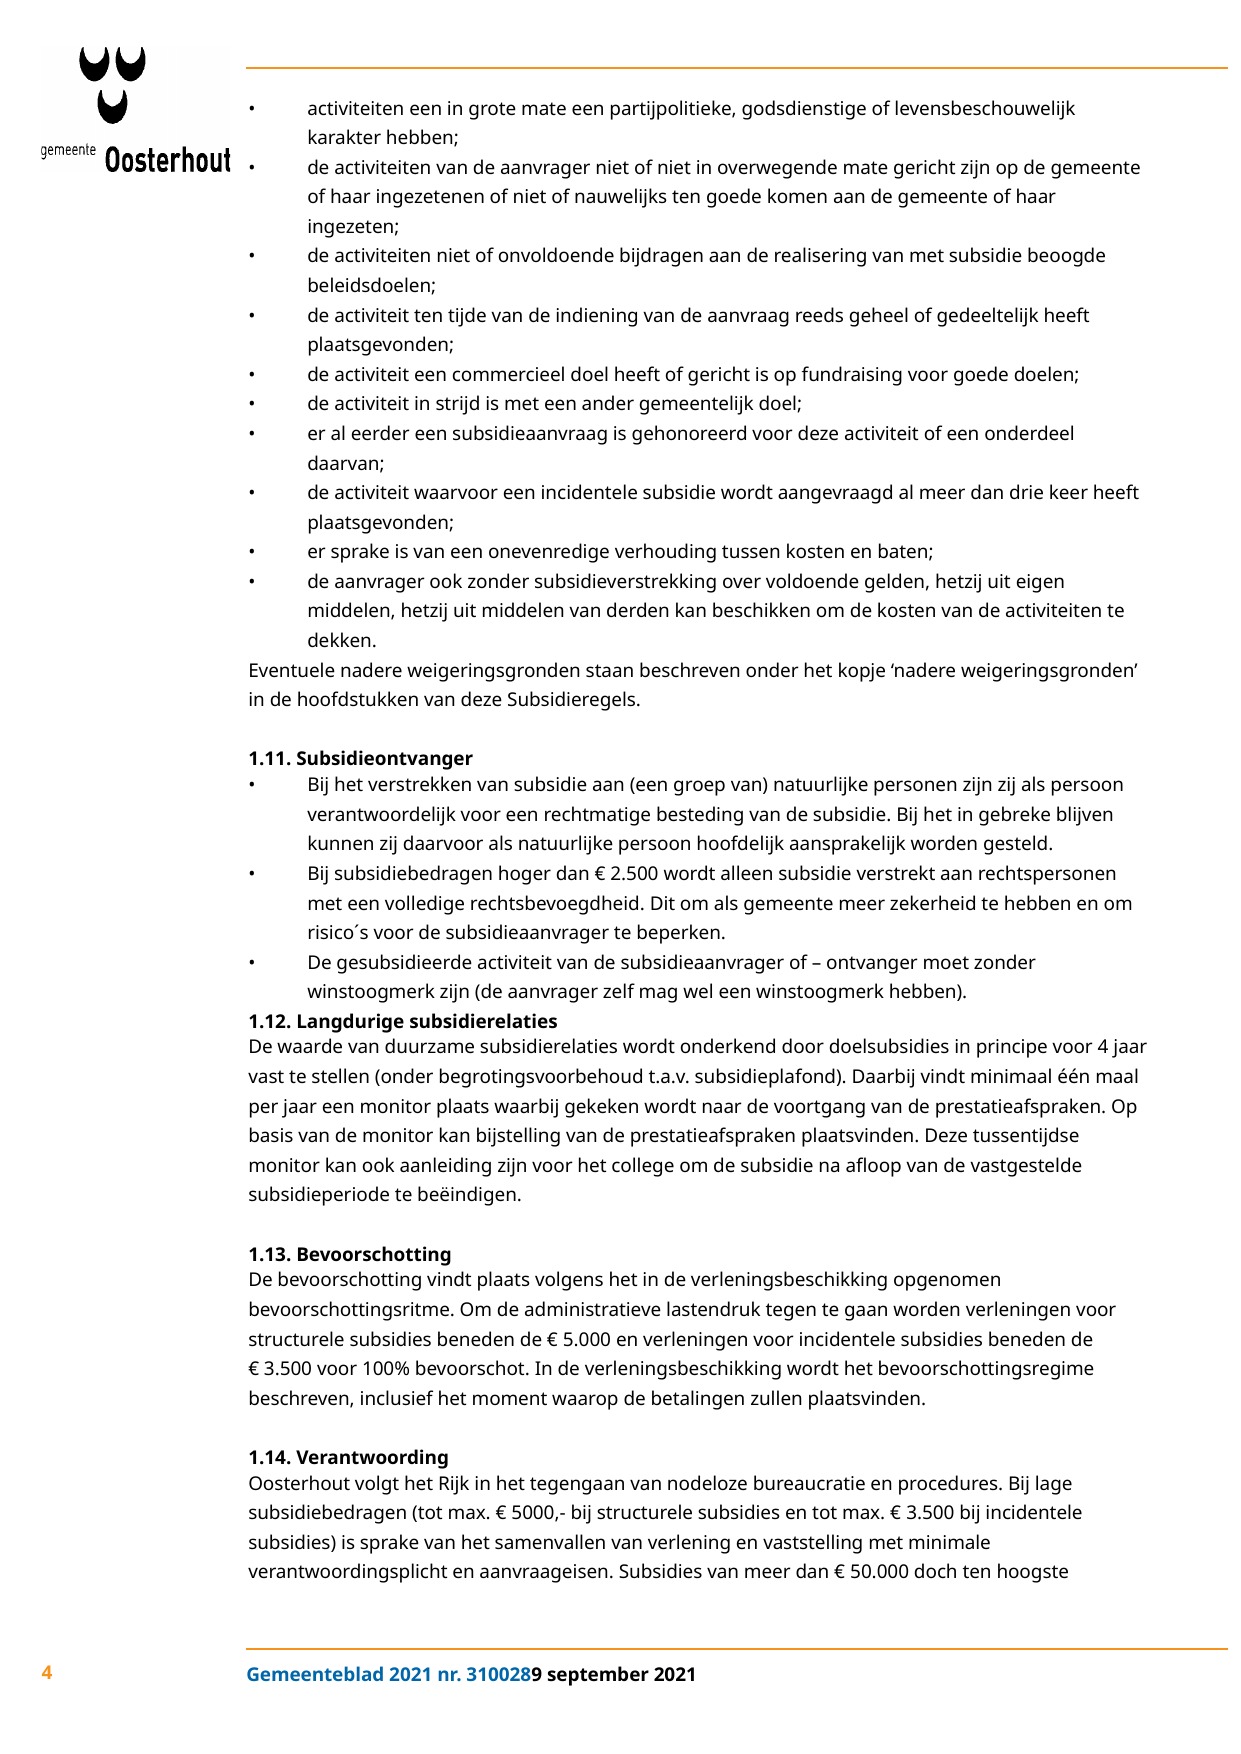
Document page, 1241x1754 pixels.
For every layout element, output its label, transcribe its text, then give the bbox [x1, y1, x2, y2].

list de activiteiten niet of onvoldoende bijdragen aan de realisering van met subsidie beoogde beleidsdoelen; [248, 243, 1152, 298]
text De waarde van duurzame subsidierelaties wordt onderkend door doelsubsidies in principe voor 4 jaar vast te stellen (onder begrotingsvoorbehoud t.a.v. subsidieplafond). Daarbij vindt minimaal één maal per jaar een monitor plaats waarbij gekeken wordt naar de voortgang van de prestatieafspraken. Op basis van de monitor kan bijstelling van de prestatieafspraken plaatsvinden. Deze tussentijdse monitor kan ook aanleiding zijn voor het college om de subsidie na afloop van de vastgestelde subsidieperiode te beëindigen. [248, 1034, 1152, 1207]
list de activiteit ten tijde van de indiening van de aanvraag reeds geheel of gedeeltelijk heeft plaatsgevonden; [248, 302, 1152, 357]
text 1.12. Langdurige subsidierelaties [248, 1008, 1152, 1034]
list er al eerder een subsidieaanvraag is gehonoreerd voor deze activiteit of een onderdeel daarvan; [248, 420, 1152, 476]
list er sprake is van een onevenredige verhouding tussen kosten en baten; [248, 538, 1152, 564]
list de activiteit in strijd is met een ander gemeentelijk doel; [248, 391, 1152, 416]
list de activiteit een commercieel doel heeft of gericht is op fundraising voor goede doelen; [248, 361, 1152, 387]
list Bij het verstrekken van subsidie aan (een groep van) natuurlijke personen zijn zij als persoon verantwoordelijk voor een rechtmatige besteding van de subsidie. Bij het in gebreke blijven kunnen zij daarvoor als natuurlijke persoon hoofdelijk aansprakelijk worden gesteld. [248, 771, 1152, 856]
list de activiteiten van de aanvrager niet of niet in overwegende mate gericht zijn op de gemeente of haar ingezetenen of niet of nauwelijks ten goede komen aan de gemeente of haar ingezeten; [248, 154, 1152, 239]
text Oosterhout volgt het Rijk in het tegengaan van nodeloze bureaucratie en procedures. Bij lage subsidiebedragen (tot max. € 5000,- bij structurele subsidies en tot max. € 3.500 bij incidentele subsidies) is sprake van het samenvallen van verlening en vaststelling met minimale verantwoordingsplicht en aanvraageisen. Subsidies van meer dan € 50.000 doch ten hoogste [248, 1470, 1152, 1584]
picture [41, 47, 231, 172]
list Bij subsidiebedragen hoger dan € 2.500 wordt alleen subsidie verstrekt aan rechtspersonen met een volledige rechtsbevoegdheid. Dit om als gemeente meer zekerheid te hebben en om risico´s voor de subsidieaanvrager te beperken. [248, 860, 1152, 945]
text 1.11. Subsidieontvanger [248, 746, 1152, 771]
list De gesubsidieerde activiteit van de subsidieaanvrager of – ontvanger moet zonder winstoogmerk zijn (de aanvrager zelf mag wel een winstoogmerk hebben). [248, 949, 1152, 1004]
text 1.13. Bevoorschotting [248, 1241, 1152, 1267]
list de activiteit waarvoor een incidentele subsidie wordt aangevraagd al meer dan drie keer heeft plaatsgevonden; [248, 479, 1152, 535]
text De bevoorschotting vindt plaats volgens het in de verleningsbeschikking opgenomen bevoorschottingsritme. Om de administratieve lastendruk tegen te gaan worden verleningen voor structurele subsidies beneden de € 5.000 en verleningen voor incidentele subsidies beneden de € 3.500 voor 100% bevoorschot. In de verleningsbeschikking wordt het bevoorschottingsregime beschreven, inclusief het moment waarop de betalingen zullen plaatsvinden. [248, 1267, 1152, 1411]
text 1.14. Verantwoording [248, 1444, 1152, 1470]
list de aanvrager ook zonder subsidieverstrekking over voldoende gelden, hetzij uit eigen middelen, hetzij uit middelen van derden kan beschikken om de kosten van de activiteiten te dekken. [248, 568, 1152, 653]
text Eventuele nadere weigeringsgronden staan beschreven onder het kopje ‘nadere weigeringsgronden’ in de hoofdstukken van deze Subsidieregels. [248, 657, 1152, 712]
list activiteiten een in grote mate een partijpolitieke, godsdienstige of levensbeschouwelijk karakter hebben; [248, 95, 1152, 150]
